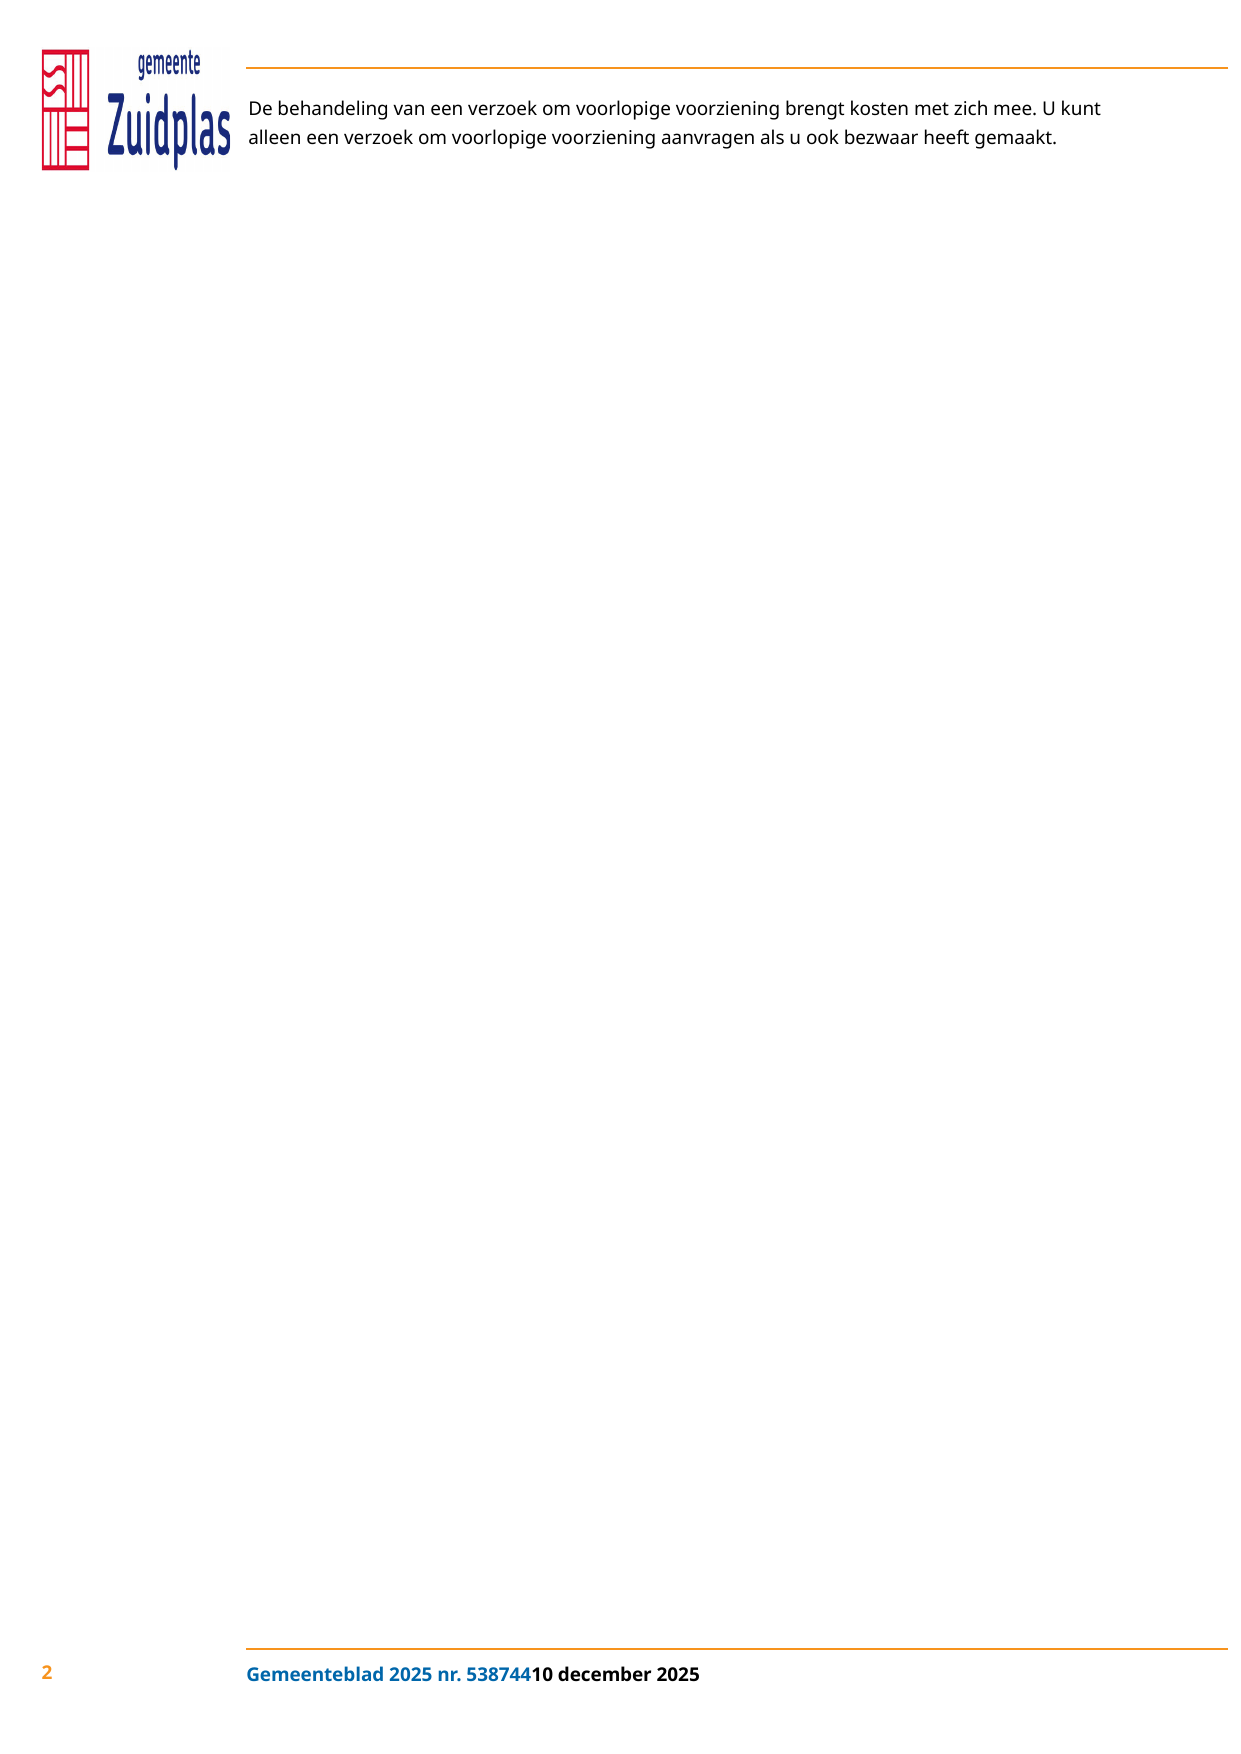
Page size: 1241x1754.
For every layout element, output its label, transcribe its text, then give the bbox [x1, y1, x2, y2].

picture [41, 47, 231, 172]
text De behandeling van een verzoek om voorlopige voorziening brengt kosten met zich mee. U kunt alleen een verzoek om voorlopige voorziening aanvragen als u ook bezwaar heeft gemaakt. [248, 95, 1152, 150]
